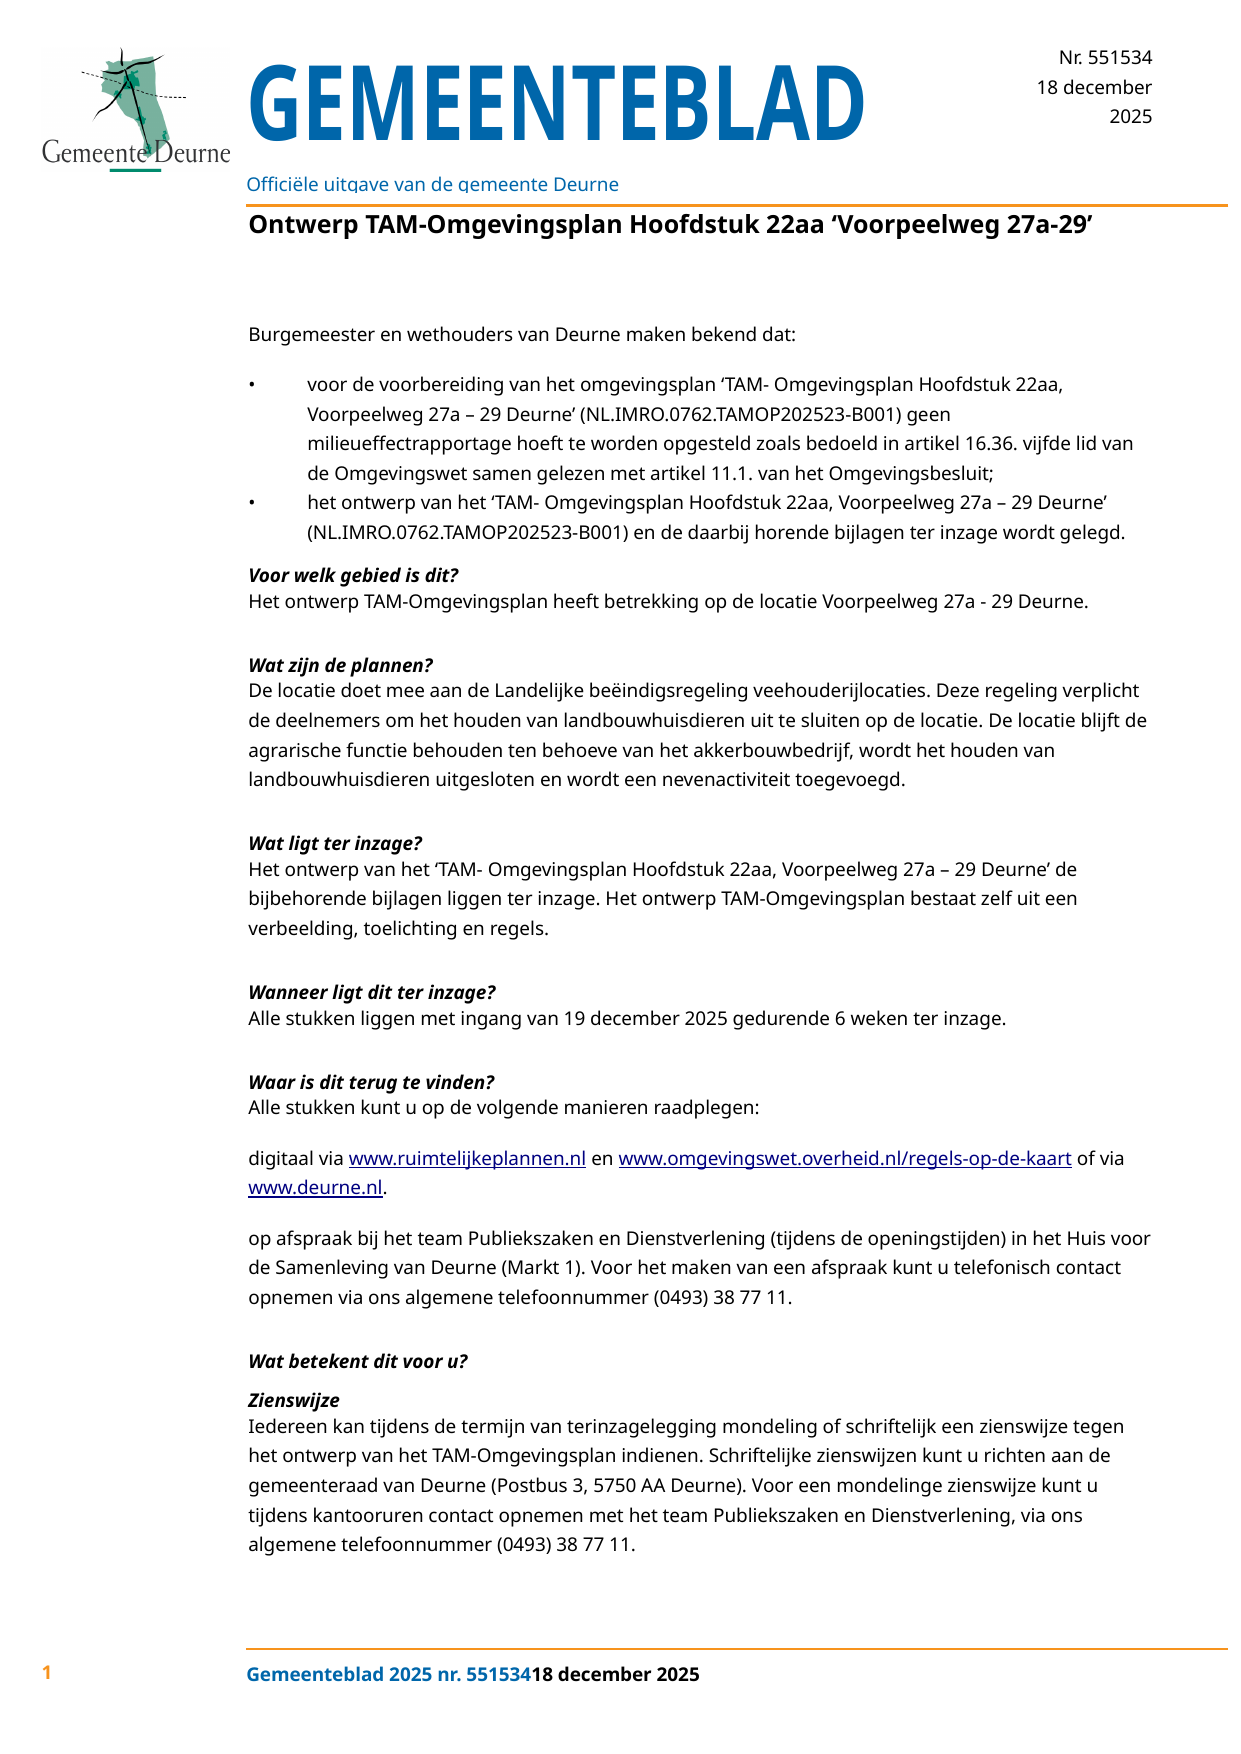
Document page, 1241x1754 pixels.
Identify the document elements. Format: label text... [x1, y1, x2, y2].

text Ontwerp TAM-Omgevingsplan Hoofdstuk 22aa ‘Voorpeelweg 27a-29’ [248, 207, 1152, 241]
text Het ontwerp van het ‘TAM- Omgevingsplan Hoofdstuk 22aa, Voorpeelweg 27a – 29 Deurne’ de bijbehorende bijlagen liggen ter inzage. Het ontwerp TAM-Omgevingsplan bestaat zelf uit een verbeelding, toelichting en regels. [248, 856, 1152, 941]
list voor de voorbereiding van het omgevingsplan ‘TAM- Omgevingsplan Hoofdstuk 22aa, Voorpeelweg 27a – 29 Deurne’ (NL.IMRO.0762.TAMOP202523-B001) geen milieueffectrapportage hoeft te worden opgesteld zoals bedoeld in artikel 16.36. vijfde lid van de Omgevingswet samen gelezen met artikel 11.1. van het Omgevingsbesluit; [248, 371, 1152, 486]
text Alle stukken liggen met ingang van 19 december 2025 gedurende 6 weken ter inzage. [248, 1005, 1152, 1031]
list het ontwerp van het ‘TAM- Omgevingsplan Hoofdstuk 22aa, Voorpeelweg 27a – 29 Deurne’ (NL.IMRO.0762.TAMOP202523-B001) en de daarbij horende bijlagen ter inzage wordt gelegd. [248, 489, 1152, 545]
text digitaal via www.ruimtelijkeplannen.nl en www.omgevingswet.overheid.nl/regels-op-de-kaart of via www.deurne.nl. [248, 1145, 1152, 1200]
text Wat betekent dit voor u? [248, 1348, 1152, 1374]
text Iedereen kan tijdens de termijn van terinzagelegging mondeling of schriftelijk een zienswijze tegen het ontwerp van het TAM-Omgevingsplan indienen. Schriftelijke zienswijzen kunt u richten aan de gemeenteraad van Deurne (Postbus 3, 5750 AA Deurne). Voor een mondelinge zienswijze kunt u tijdens kantooruren contact opnemen met het team Publiekszaken en Dienstverlening, via ons algemene telefoonnummer (0493) 38 77 11. [248, 1413, 1152, 1557]
text Alle stukken kunt u op de volgende manieren raadplegen: [248, 1094, 1152, 1120]
text Het ontwerp TAM-Omgevingsplan heeft betrekking op de locatie Voorpeelweg 27a - 29 Deurne. [248, 588, 1152, 614]
text Voor welk gebied is dit? [248, 562, 1152, 588]
text Wat ligt ter inzage? [248, 830, 1152, 856]
text Wanneer ligt dit ter inzage? [248, 979, 1152, 1005]
text Waar is dit terug te vinden? [248, 1069, 1152, 1094]
text De locatie doet mee aan de Landelijke beëindigsregeling veehouderijlocaties. Deze regeling verplicht de deelnemers om het houden van landbouwhuisdieren uit te sluiten op de locatie. De locatie blijft de agrarische functie behouden ten behoeve van het akkerbouwbedrijf, wordt het houden van landbouwhuisdieren uitgesloten en wordt een nevenactiviteit toegevoegd. [248, 678, 1152, 792]
text op afspraak bij het team Publiekszaken en Dienstverlening (tijdens de openingstijden) in het Huis voor de Samenleving van Deurne (Markt 1). Voor het maken van een afspraak kunt u telefonisch contact opnemen via ons algemene telefoonnummer (0493) 38 77 11. [248, 1225, 1152, 1310]
text Burgemeester en wethouders van Deurne maken bekend dat: [248, 321, 1152, 346]
picture [41, 47, 231, 172]
text Zienswijze [248, 1387, 1152, 1413]
text Wat zijn de plannen? [248, 652, 1152, 678]
